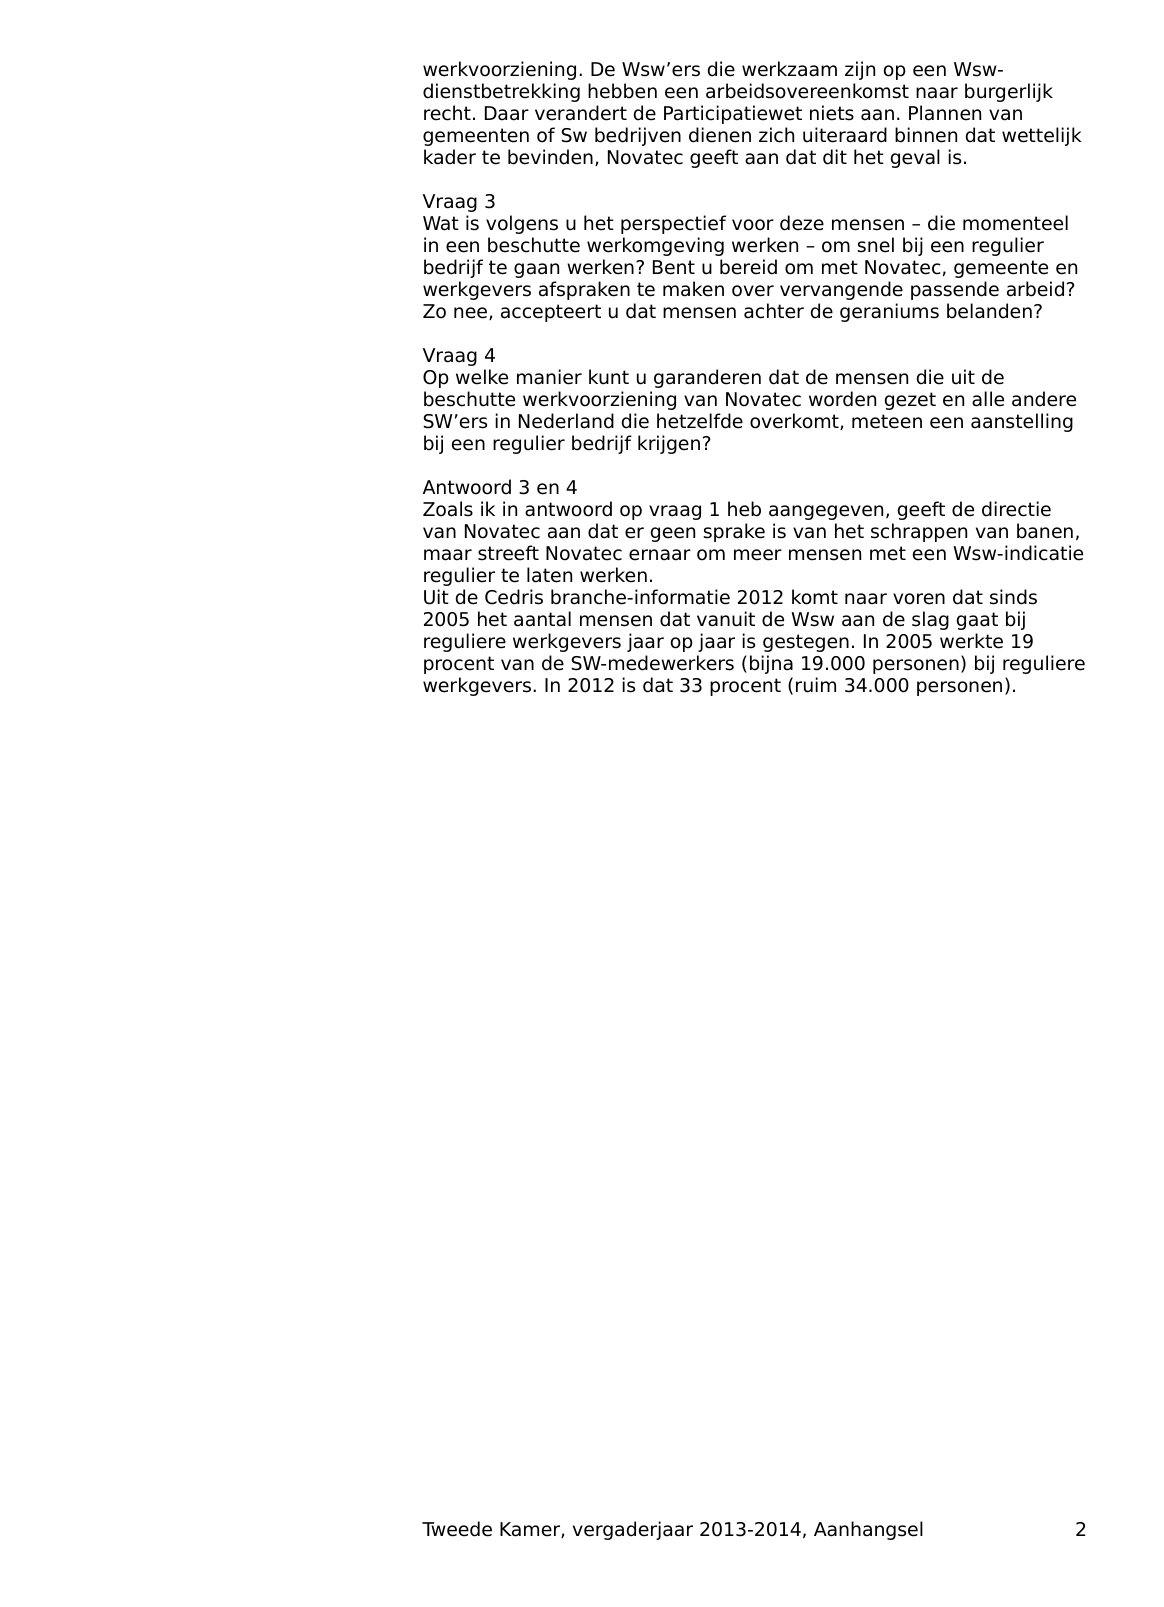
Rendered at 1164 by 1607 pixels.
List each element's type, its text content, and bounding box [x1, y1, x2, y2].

text Antwoord 3 en 4 [422, 477, 1087, 499]
text Vraag 3 [422, 191, 1087, 213]
text Op welke manier kunt u garanderen dat de mensen die uit de beschutte werkvoorziening van Novatec worden gezet en alle andere SW’ers in Nederland die hetzelfde overkomt, meteen een aanstelling bij een regulier bedrijf krijgen? [422, 367, 1087, 455]
text Zoals ik in antwoord op vraag 1 heb aangegeven, geeft de directie van Novatec aan dat er geen sprake is van het schrappen van banen, maar streeft Novatec ernaar om meer mensen met een Wsw-indicatie regulier te laten werken. [422, 499, 1087, 587]
text werkvoorziening. De Wsw’ers die werkzaam zijn op een Wsw-dienstbetrekking hebben een arbeidsovereenkomst naar burgerlijk recht. Daar verandert de Participatiewet niets aan. Plannen van gemeenten of Sw bedrijven dienen zich uiteraard binnen dat wettelijk kader te bevinden, Novatec geeft aan dat dit het geval is. [422, 59, 1087, 169]
text Uit de Cedris branche-informatie 2012 komt naar voren dat sinds 2005 het aantal mensen dat vanuit de Wsw aan de slag gaat bij reguliere werkgevers jaar op jaar is gestegen. In 2005 werkte 19 procent van de SW-medewerkers (bijna 19.000 personen) bij reguliere werkgevers. In 2012 is dat 33 procent (ruim 34.000 personen). [422, 587, 1087, 697]
text Wat is volgens u het perspectief voor deze mensen – die momenteel in een beschutte werkomgeving werken – om snel bij een regulier bedrijf te gaan werken? Bent u bereid om met Novatec, gemeente en werkgevers afspraken te maken over vervangende passende arbeid? Zo nee, accepteert u dat mensen achter de geraniums belanden? [422, 213, 1087, 323]
text Vraag 4 [422, 345, 1087, 367]
